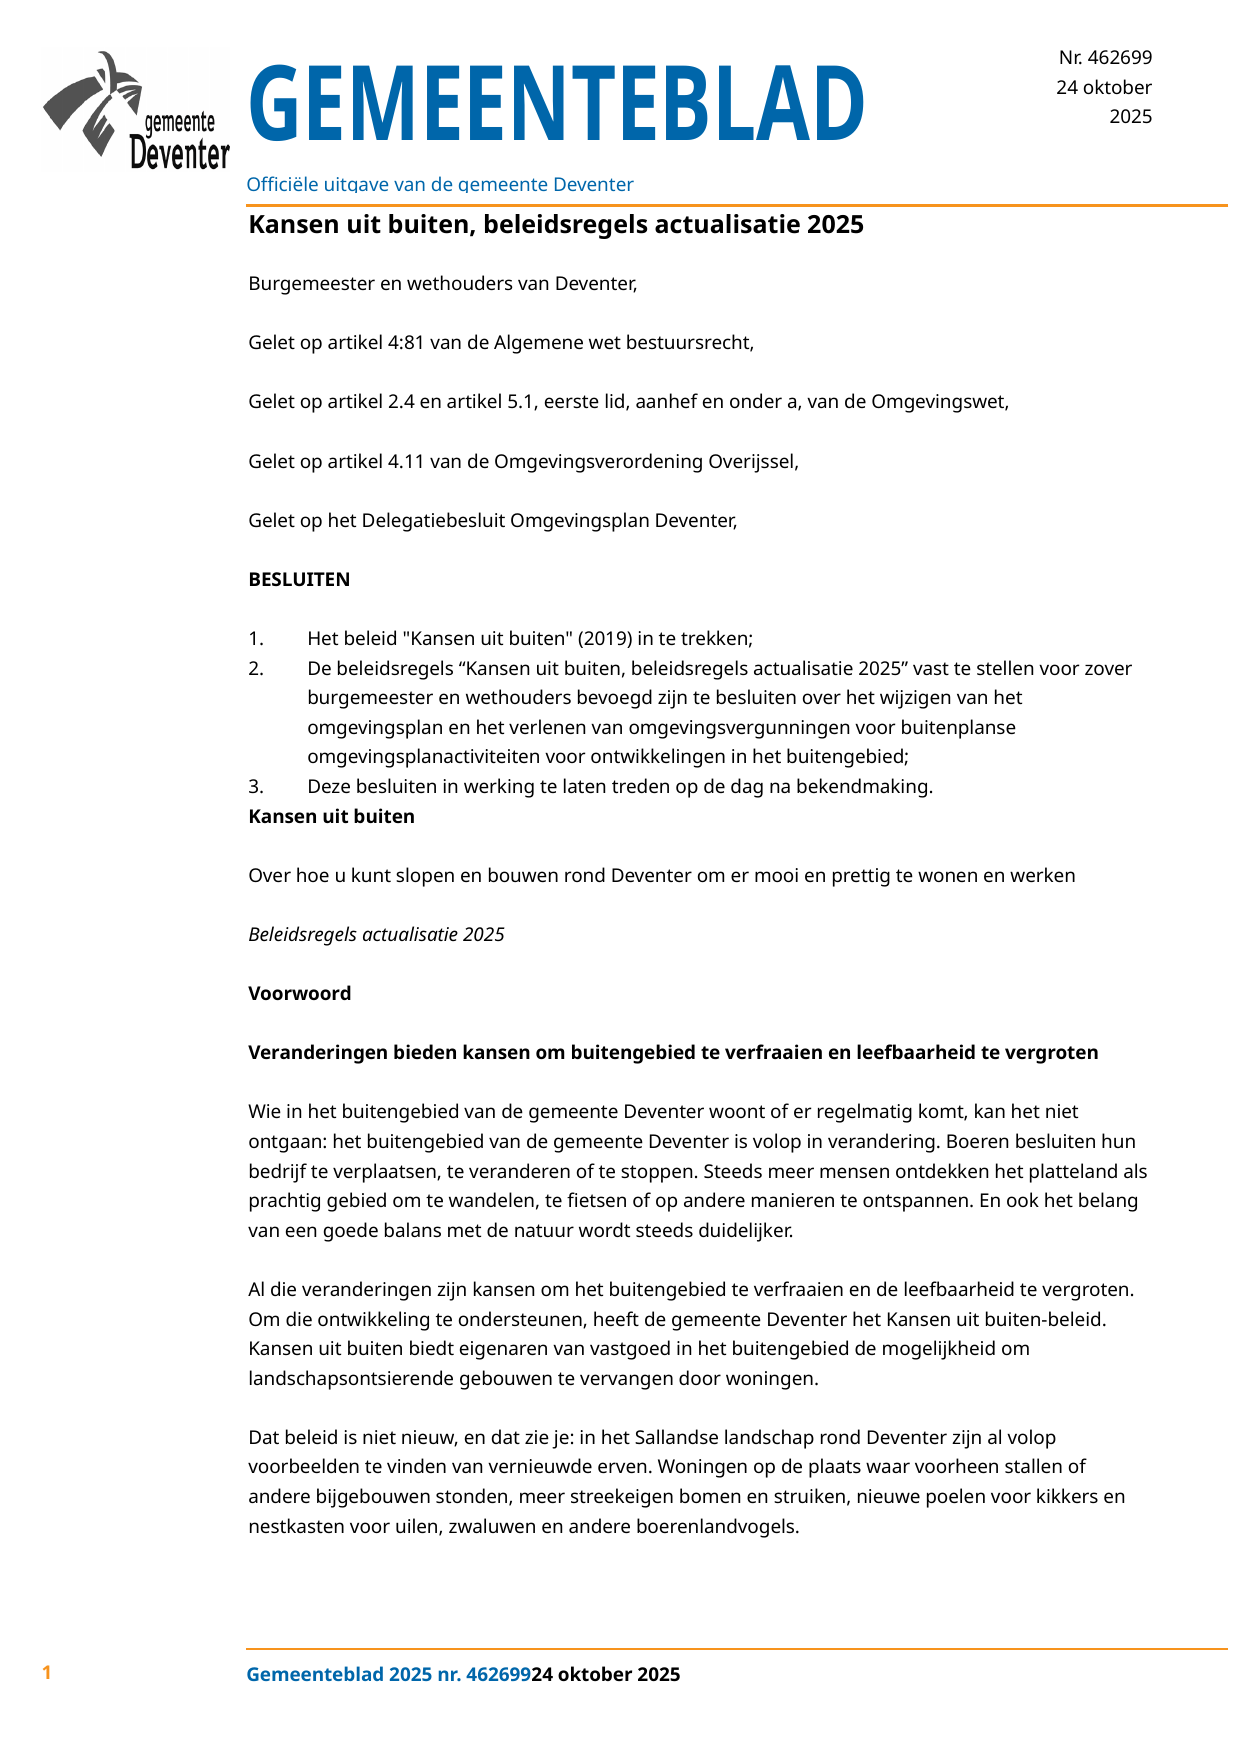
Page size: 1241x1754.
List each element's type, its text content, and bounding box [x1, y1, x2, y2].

text Gelet op artikel 2.4 en artikel 5.1, eerste lid, aanhef en onder a, van de Omgevingswet, [248, 389, 1152, 414]
list Het beleid "Kansen uit buiten" (2019) in te trekken; [248, 625, 1152, 651]
text Gelet op artikel 4:81 van de Algemene wet bestuursrecht, [248, 329, 1152, 355]
text Beleidsregels actualisatie 2025 [248, 921, 1152, 947]
text Veranderingen bieden kansen om buitengebied te verfraaien en leefbaarheid te vergroten [248, 1039, 1152, 1065]
text Kansen uit buiten [248, 803, 1152, 828]
text Over hoe u kunt slopen en bouwen rond Deventer om er mooi en prettig te wonen en werken [248, 862, 1152, 888]
text Wie in het buitengebied van de gemeente Deventer woont of er regelmatig komt, kan het niet ontgaan: het buitengebied van de gemeente Deventer is volop in verandering. Boeren besluiten hun bedrijf te verplaatsen, te veranderen of te stoppen. Steeds meer mensen ontdekken het platteland als prachtig gebied om te wandelen, te fietsen of op andere manieren te ontspannen. En ook het belang van een goede balans met de natuur wordt steeds duidelijker. [248, 1099, 1152, 1243]
picture [41, 47, 231, 172]
text Voorwoord [248, 980, 1152, 1006]
text Gelet op artikel 4.11 van de Omgevingsverordening Overijssel, [248, 448, 1152, 473]
text Burgemeester en wethouders van Deventer, [248, 270, 1152, 296]
text BESLUITEN [248, 566, 1152, 592]
text Al die veranderingen zijn kansen om het buitengebied te verfraaien en de leefbaarheid te vergroten. Om die ontwikkeling te ondersteunen, heeft de gemeente Deventer het Kansen uit buiten-beleid. Kansen uit buiten biedt eigenaren van vastgoed in het buitengebied de mogelijkheid om landschapsontsierende gebouwen te vervangen door woningen. [248, 1276, 1152, 1391]
text Kansen uit buiten, beleidsregels actualisatie 2025 [248, 207, 1152, 241]
text Dat beleid is niet nieuw, en dat zie je: in het Sallandse landschap rond Deventer zijn al volop voorbeelden te vinden van vernieuwde erven. Woningen op de plaats waar voorheen stallen of andere bijgebouwen stonden, meer streekeigen bomen en struiken, nieuwe poelen voor kikkers en nestkasten voor uilen, zwaluwen en andere boerenlandvogels. [248, 1424, 1152, 1538]
text Gelet op het Delegatiebesluit Omgevingsplan Deventer, [248, 507, 1152, 533]
list Deze besluiten in werking te laten treden op de dag na bekendmaking. [248, 773, 1152, 799]
list De beleidsregels “Kansen uit buiten, beleidsregels actualisatie 2025” vast te stellen voor zover burgemeester en wethouders bevoegd zijn te besluiten over het wijzigen van het omgevingsplan en het verlenen van omgevingsvergunningen voor buitenplanse omgevingsplanactiviteiten voor ontwikkelingen in het buitengebied; [248, 655, 1152, 769]
